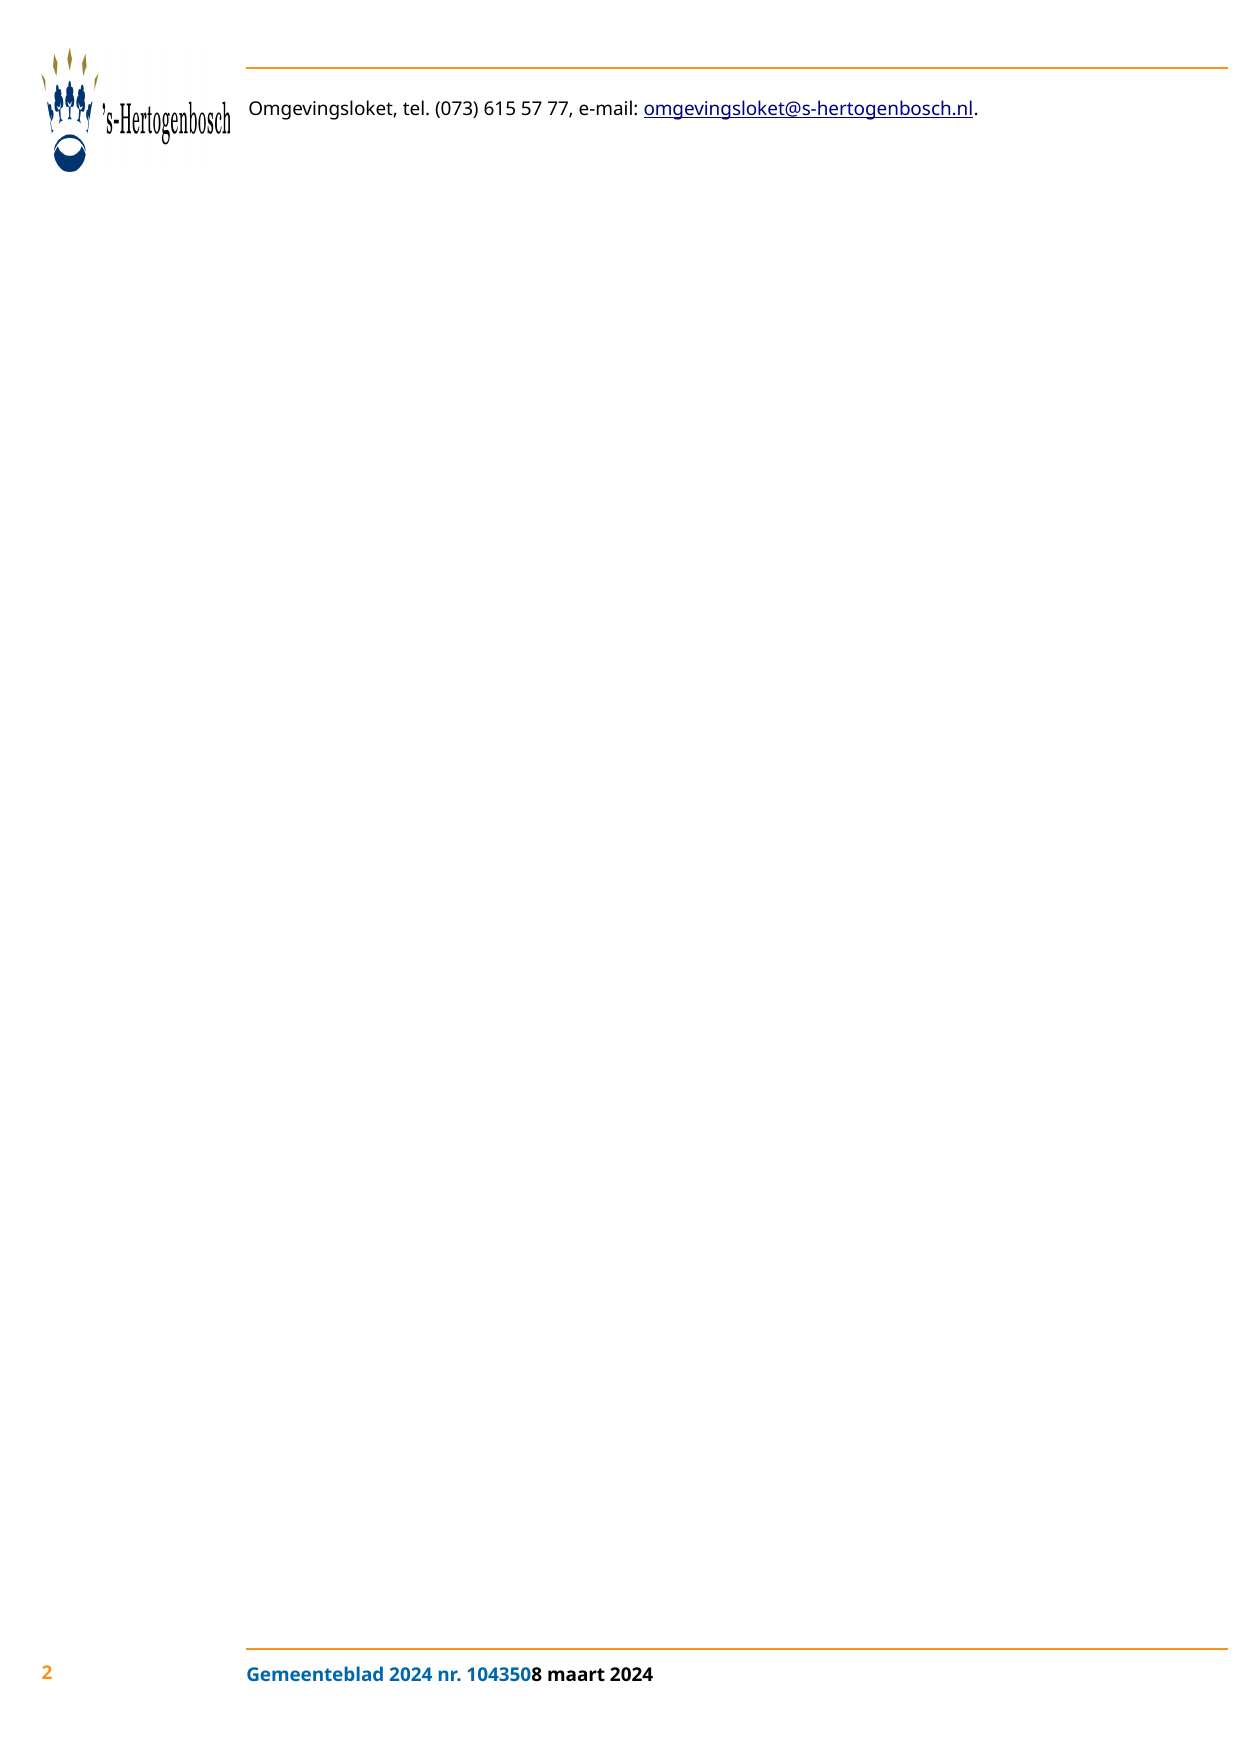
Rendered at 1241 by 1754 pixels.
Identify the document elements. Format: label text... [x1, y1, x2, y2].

text Omgevingsloket, tel. (073) 615 57 77, e-mail: omgevingsloket@s-hertogenbosch.nl. [248, 95, 1152, 121]
picture [41, 47, 231, 172]
